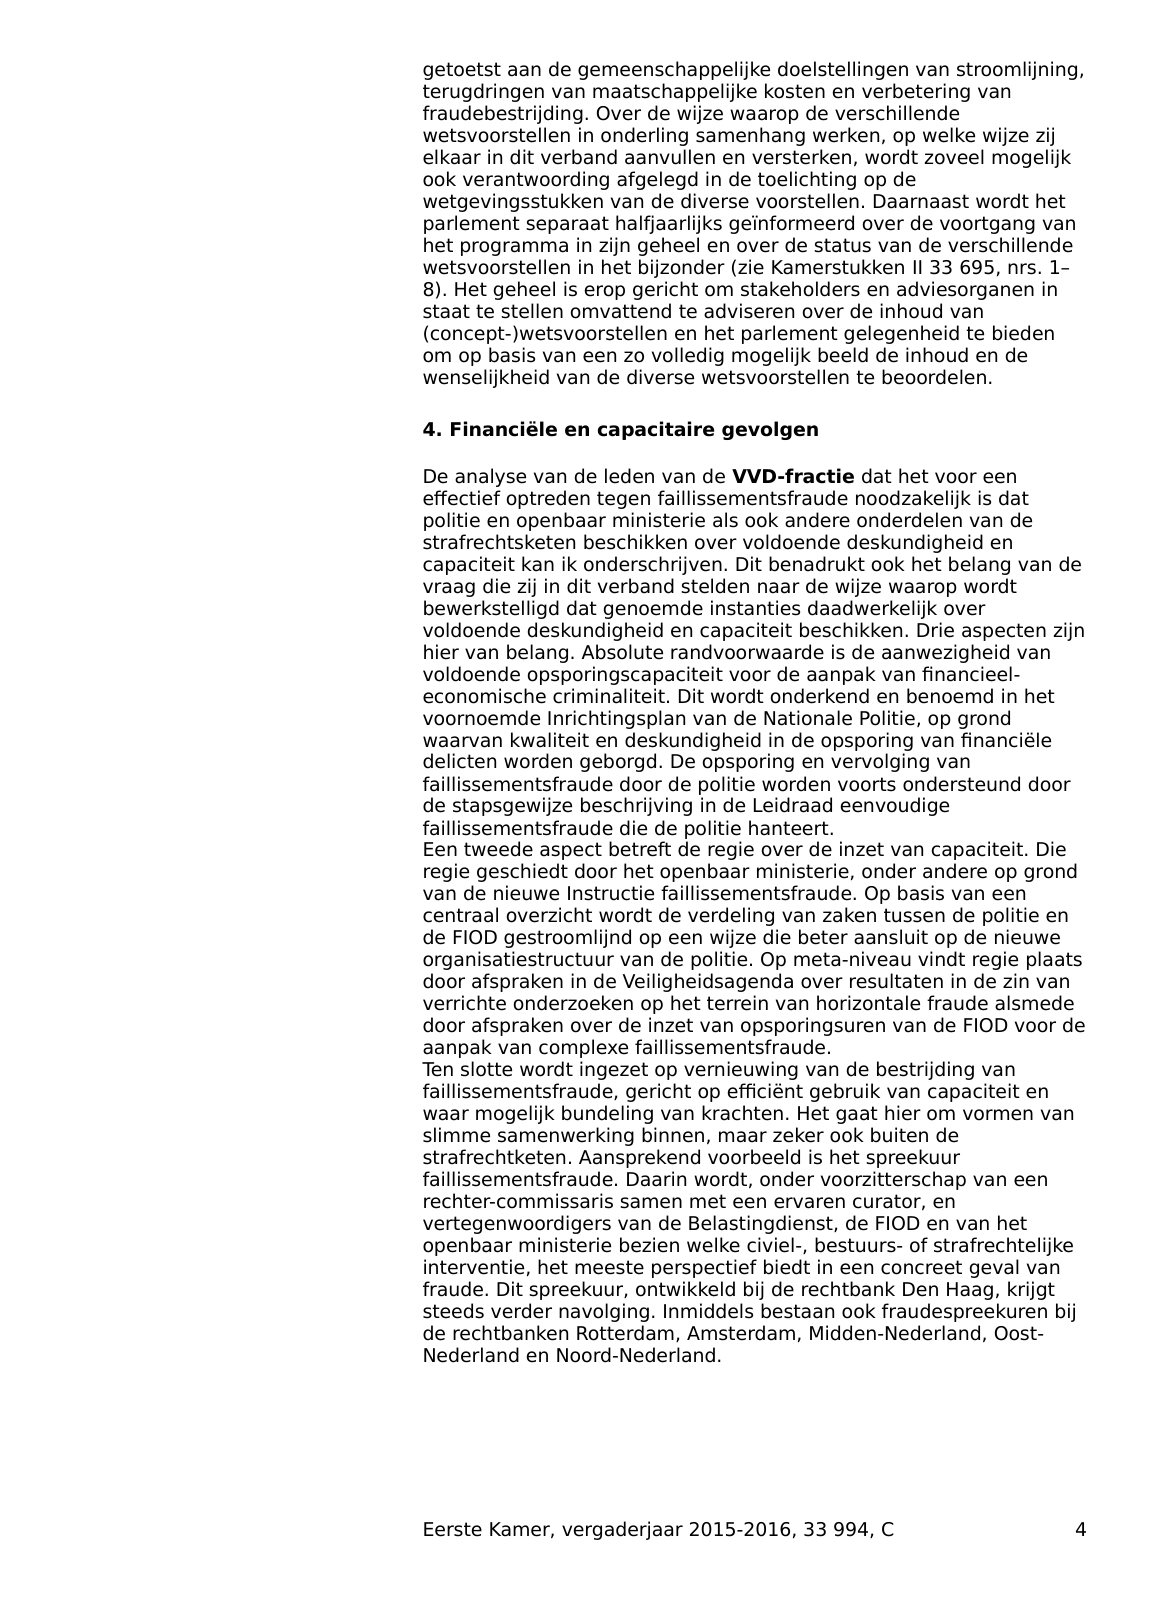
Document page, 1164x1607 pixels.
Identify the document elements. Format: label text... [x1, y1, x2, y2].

text getoetst aan de gemeenschappelijke doelstellingen van stroomlijning, terugdringen van maatschappelijke kosten en verbetering van fraudebestrijding. Over de wijze waarop de verschillende wetsvoorstellen in onderling samenhang werken, op welke wijze zij elkaar in dit verband aanvullen en versterken, wordt zoveel mogelijk ook verantwoording afgelegd in de toelichting op de wetgevingsstukken van de diverse voorstellen. Daarnaast wordt het parlement separaat halfjaarlijks geïnformeerd over de voortgang van het programma in zijn geheel en over de status van de verschillende wetsvoorstellen in het bijzonder (zie Kamerstukken II 33 695, nrs. 1–8). Het geheel is erop gericht om stakeholders en adviesorganen in staat te stellen omvattend te adviseren over de inhoud van (concept-)wetsvoorstellen en het parlement gelegenheid te bieden om op basis van een zo volledig mogelijk beeld de inhoud en de wenselijkheid van de diverse wetsvoorstellen te beoordelen. [422, 59, 1087, 389]
text De analyse van de leden van de VVD-fractie dat het voor een effectief optreden tegen faillissementsfraude noodzakelijk is dat politie en openbaar ministerie als ook andere onderdelen van de strafrechtsketen beschikken over voldoende deskundigheid en capaciteit kan ik onderschrijven. Dit benadrukt ook het belang van de vraag die zij in dit verband stelden naar de wijze waarop wordt bewerkstelligd dat genoemde instanties daadwerkelijk over voldoende deskundigheid en capaciteit beschikken. Drie aspecten zijn hier van belang. Absolute randvoorwaarde is de aanwezigheid van voldoende opsporingscapaciteit voor de aanpak van financieel-economische criminaliteit. Dit wordt onderkend en benoemd in het voornoemde Inrichtingsplan van de Nationale Politie, op grond waarvan kwaliteit en deskundigheid in de opsporing van financiële delicten worden geborgd. De opsporing en vervolging van faillissementsfraude door de politie worden voorts ondersteund door de stapsgewijze beschrijving in de Leidraad eenvoudige faillissementsfraude die de politie hanteert. [422, 466, 1087, 839]
subtitle 4. Financiële en capacitaire gevolgen [422, 419, 1087, 441]
text Een tweede aspect betreft de regie over de inzet van capaciteit. Die regie geschiedt door het openbaar ministerie, onder andere op grond van de nieuwe Instructie faillissementsfraude. Op basis van een centraal overzicht wordt de verdeling van zaken tussen de politie en de FIOD gestroomlijnd op een wijze die beter aansluit op de nieuwe organisatiestructuur van de politie. Op meta-niveau vindt regie plaats door afspraken in de Veiligheidsagenda over resultaten in de zin van verrichte onderzoeken op het terrein van horizontale fraude alsmede door afspraken over de inzet van opsporingsuren van de FIOD voor de aanpak van complexe faillissementsfraude. [422, 839, 1087, 1059]
text Ten slotte wordt ingezet op vernieuwing van de bestrijding van faillissementsfraude, gericht op efficiënt gebruik van capaciteit en waar mogelijk bundeling van krachten. Het gaat hier om vormen van slimme samenwerking binnen, maar zeker ook buiten de strafrechtketen. Aansprekend voorbeeld is het spreekuur faillissementsfraude. Daarin wordt, onder voorzitterschap van een rechter-commissaris samen met een ervaren curator, en vertegenwoordigers van de Belastingdienst, de FIOD en van het openbaar ministerie bezien welke civiel-, bestuurs- of strafrechtelijke interventie, het meeste perspectief biedt in een concreet geval van fraude. Dit spreekuur, ontwikkeld bij de rechtbank Den Haag, krijgt steeds verder navolging. Inmiddels bestaan ook fraudespreekuren bij de rechtbanken Rotterdam, Amsterdam, Midden-Nederland, Oost-Nederland en Noord-Nederland. [422, 1059, 1087, 1367]
